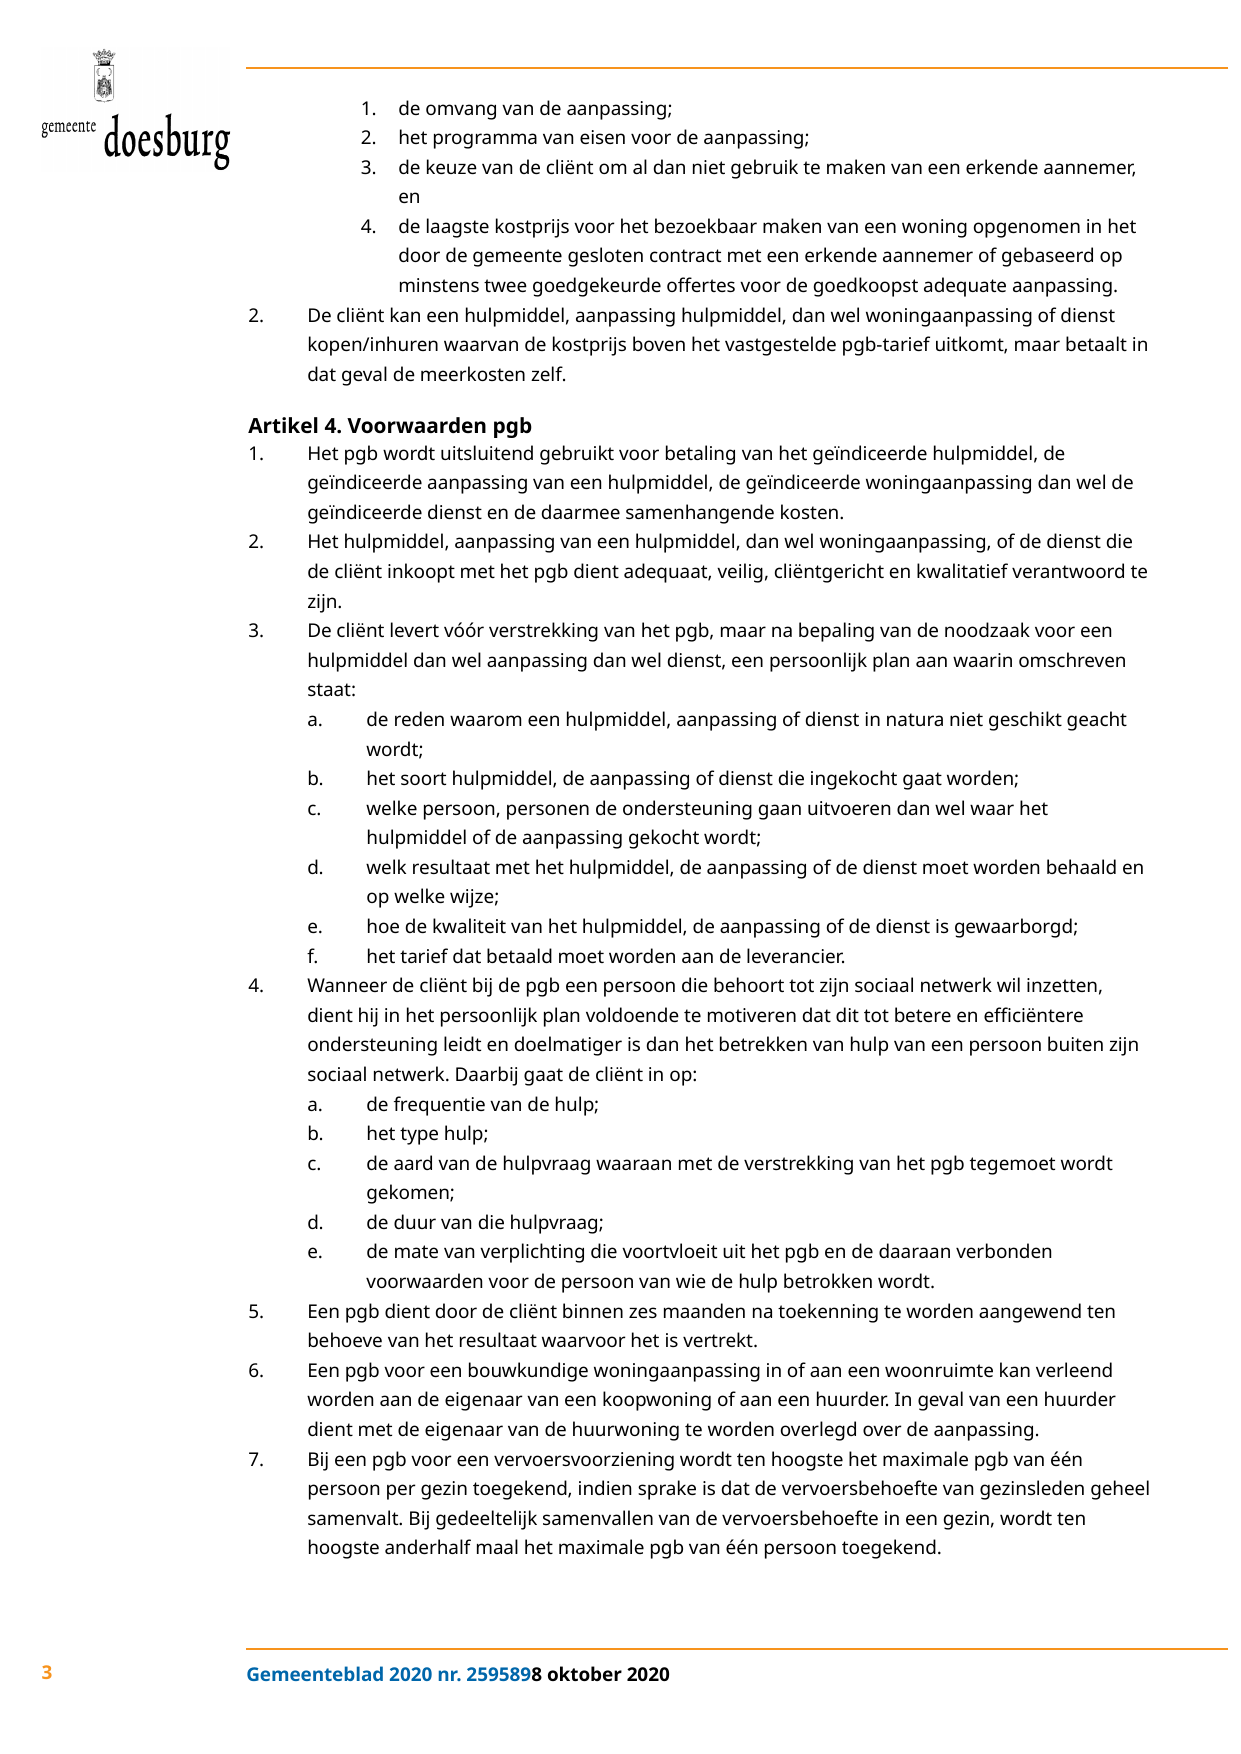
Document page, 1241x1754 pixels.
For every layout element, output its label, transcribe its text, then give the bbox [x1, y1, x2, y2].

list welk resultaat met het hulpmiddel, de aanpassing of de dienst moet worden behaald en op welke wijze; [307, 854, 1152, 909]
list het tarief dat betaald moet worden aan de leverancier. [307, 943, 1152, 968]
list de mate van verplichting die voortvloeit uit het pgb en de daaraan verbonden voorwaarden voor de persoon van wie de hulp betrokken wordt. [307, 1239, 1152, 1294]
list Bij een pgb voor een vervoersvoorziening wordt ten hoogste het maximale pgb van één persoon per gezin toegekend, indien sprake is dat de vervoersbehoefte van gezinsleden geheel samenvalt. Bij gedeeltelijk samenvallen van de vervoersbehoefte in een gezin, wordt ten hoogste anderhalf maal het maximale pgb van één persoon toegekend. [248, 1446, 1152, 1560]
list Wanneer de cliënt bij de pgb een persoon die behoort tot zijn sociaal netwerk wil inzetten, dient hij in het persoonlijk plan voldoende te motiveren dat dit tot betere en efficiëntere ondersteuning leidt en doelmatiger is dan het betrekken van hulp van een persoon buiten zijn sociaal netwerk. Daarbij gaat de cliënt in op: [248, 972, 1152, 1087]
list De cliënt kan een hulpmiddel, aanpassing hulpmiddel, dan wel woningaanpassing of dienst kopen/inhuren waarvan de kostprijs boven het vastgestelde pgb-tarief uitkomt, maar betaalt in dat geval de meerkosten zelf. [248, 302, 1152, 387]
list de keuze van de cliënt om al dan niet gebruik te maken van een erkende aannemer, en [361, 154, 1152, 209]
picture [41, 47, 231, 172]
list welke persoon, personen de ondersteuning gaan uitvoeren dan wel waar het hulpmiddel of de aanpassing gekocht wordt; [307, 795, 1152, 850]
list Het pgb wordt uitsluitend gebruikt voor betaling van het geïndiceerde hulpmiddel, de geïndiceerde aanpassing van een hulpmiddel, de geïndiceerde woningaanpassing dan wel de geïndiceerde dienst en de daarmee samenhangende kosten. [248, 440, 1152, 525]
list de omvang van de aanpassing; [361, 95, 1152, 121]
list de frequentie van de hulp; [307, 1091, 1152, 1116]
list het type hulp; [307, 1120, 1152, 1146]
list de aard van de hulpvraag waaraan met de verstrekking van het pgb tegemoet wordt gekomen; [307, 1150, 1152, 1205]
list het soort hulpmiddel, de aanpassing of dienst die ingekocht gaat worden; [307, 765, 1152, 791]
list de laagste kostprijs voor het bezoekbaar maken van een woning opgenomen in het door de gemeente gesloten contract met een erkende aannemer of gebaseerd op minstens twee goedgekeurde offertes voor de goedkoopst adequate aanpassing. [361, 213, 1152, 298]
list de duur van die hulpvraag; [307, 1209, 1152, 1235]
list Het hulpmiddel, aanpassing van een hulpmiddel, dan wel woningaanpassing, of de dienst die de cliënt inkoopt met het pgb dient adequaat, veilig, cliëntgericht en kwalitatief verantwoord te zijn. [248, 529, 1152, 613]
list het programma van eisen voor de aanpassing; [361, 124, 1152, 150]
list Een pgb voor een bouwkundige woningaanpassing in of aan een woonruimte kan verleend worden aan de eigenaar van een koopwoning of aan een huurder. In geval van een huurder dient met de eigenaar van de huurwoning te worden overlegd over de aanpassing. [248, 1357, 1152, 1442]
list De cliënt levert vóór verstrekking van het pgb, maar na bepaling van de noodzaak voor een hulpmiddel dan wel aanpassing dan wel dienst, een persoonlijk plan aan waarin omschreven staat: [248, 617, 1152, 702]
text Artikel 4. Voorwaarden pgb [248, 411, 1152, 440]
list de reden waarom een hulpmiddel, aanpassing of dienst in natura niet geschikt geacht wordt; [307, 706, 1152, 761]
list hoe de kwaliteit van het hulpmiddel, de aanpassing of de dienst is gewaarborgd; [307, 913, 1152, 939]
list Een pgb dient door de cliënt binnen zes maanden na toekenning te worden aangewend ten behoeve van het resultaat waarvoor het is vertrekt. [248, 1298, 1152, 1353]
